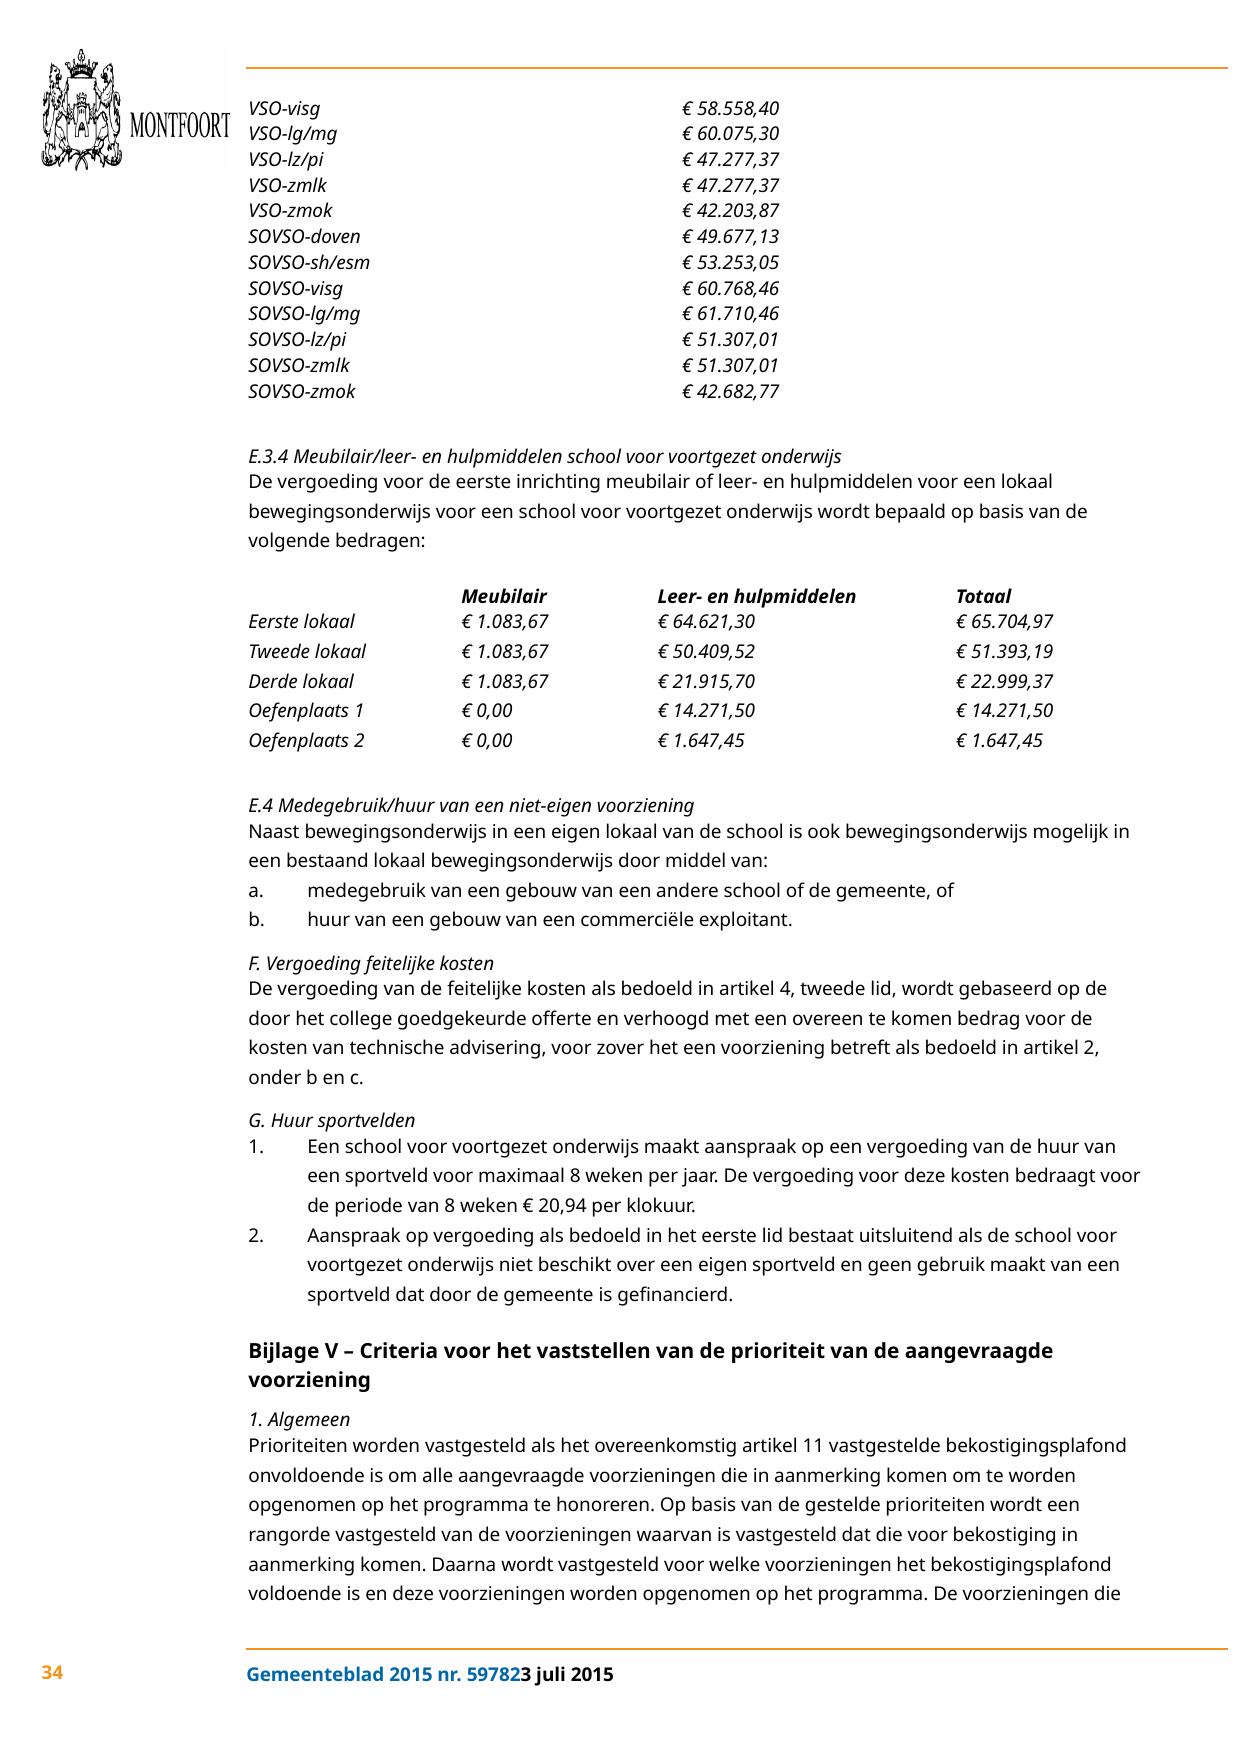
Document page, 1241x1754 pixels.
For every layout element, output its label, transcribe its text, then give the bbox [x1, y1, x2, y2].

table_header Meubilair [461, 583, 657, 609]
text 1. Algemeen [248, 1407, 1152, 1432]
table_cell VSO-lg/mg [248, 121, 682, 146]
table_cell € 51.307,01 [682, 352, 1152, 378]
table_cell € 53.253,05 [682, 249, 1152, 275]
table_cell VSO-lz/pi [248, 146, 682, 172]
table_cell SOVSO-lg/mg [248, 301, 682, 326]
text G. Huur sportvelden [248, 1107, 1152, 1133]
table_cell € 42.203,87 [682, 198, 1152, 223]
text E.3.4 Meubilair/leer- en hulpmiddelen school voor voortgezet onderwijs [248, 443, 1152, 468]
table_cell SOVSO-zmok [248, 378, 682, 403]
table_cell € 64.621,30 € 50.409,52 € 21.915,70 € 14.271,50 € 1.647,45 [657, 609, 956, 753]
table_cell € 58.558,40 [682, 95, 1152, 121]
text Bijlage V – Criteria voor het vaststellen van de prioriteit van de aangevraagde voorziening [248, 1336, 1152, 1393]
table_cell SOVSO-sh/esm [248, 249, 682, 275]
list medegebruik van een gebouw van een andere school of de gemeente, of [248, 877, 1152, 903]
text F. Vergoeding feitelijke kosten [248, 950, 1152, 975]
table_cell € 60.075,30 [682, 121, 1152, 146]
table_cell SOVSO-lz/pi [248, 326, 682, 352]
text Naast bewegingsonderwijs in een eigen lokaal van de school is ook bewegingsonderwijs mogelijk in een bestaand lokaal bewegingsonderwijs door middel van: [248, 818, 1152, 873]
table_cell € 42.682,77 [682, 378, 1152, 403]
table_cell SOVSO-zmlk [248, 352, 682, 378]
text De vergoeding van de feitelijke kosten als bedoeld in artikel 4, tweede lid, wordt gebaseerd op de door het college goedgekeurde offerte en verhoogd met een overeen te komen bedrag voor de kosten van technische advisering, voor zover het een voorziening betreft als bedoeld in artikel 2, onder b en c. [248, 975, 1152, 1090]
table_cell VSO-visg [248, 95, 682, 121]
table_cell VSO-zmlk [248, 172, 682, 198]
table_cell € 47.277,37 [682, 172, 1152, 198]
list Een school voor voortgezet onderwijs maakt aanspraak op een vergoeding van de huur van een sportveld voor maximaal 8 weken per jaar. De vergoeding voor deze kosten bedraagt voor de periode van 8 weken € 20,94 per klokuur. [248, 1133, 1152, 1218]
table_cell € 1.083,67 € 1.083,67 € 1.083,67 € 0,00 € 0,00 [461, 609, 657, 753]
table_cell € 60.768,46 [682, 275, 1152, 301]
table_header Totaal [956, 583, 1152, 609]
table_cell € 47.277,37 [682, 146, 1152, 172]
list huur van een gebouw van een commerciële exploitant. [248, 907, 1152, 932]
table_cell € 61.710,46 [682, 301, 1152, 326]
list Aanspraak op vergoeding als bedoeld in het eerste lid bestaat uitsluitend als de school voor voortgezet onderwijs niet beschikt over een eigen sportveld en geen gebruik maakt van een sportveld dat door de gemeente is gefinancierd. [248, 1222, 1152, 1307]
table_cell € 65.704,97 € 51.393,19 € 22.999,37 € 14.271,50 € 1.647,45 [956, 609, 1152, 753]
text De vergoeding voor de eerste inrichting meubilair of leer- en hulpmiddelen voor een lokaal bewegingsonderwijs voor een school voor voortgezet onderwijs wordt bepaald op basis van de volgende bedragen: [248, 468, 1152, 553]
table_cell Eerste lokaal Tweede lokaal Derde lokaal Oefenplaats 1 Oefenplaats 2 [248, 609, 461, 753]
table_header Leer- en hulpmiddelen [657, 583, 956, 609]
table_cell SOVSO-doven [248, 224, 682, 249]
text Prioriteiten worden vastgesteld als het overeenkomstig artikel 11 vastgestelde bekostigingsplafond onvoldoende is om alle aangevraagde voorzieningen die in aanmerking komen om te worden opgenomen op het programma te honoreren. Op basis van de gestelde prioriteiten wordt een rangorde vastgesteld van de voorzieningen waarvan is vastgesteld dat die voor bekostiging in aanmerking komen. Daarna wordt vastgesteld voor welke voorzieningen het bekostigingsplafond voldoende is en deze voorzieningen worden opgenomen op het programma. De voorzieningen die [248, 1432, 1152, 1606]
table_cell SOVSO-visg [248, 275, 682, 301]
table_cell € 51.307,01 [682, 326, 1152, 352]
table_header [248, 583, 461, 609]
text E.4 Medegebruik/huur van een niet-eigen voorziening [248, 792, 1152, 818]
picture [41, 47, 231, 172]
table_cell € 49.677,13 [682, 224, 1152, 249]
table_cell VSO-zmok [248, 198, 682, 223]
